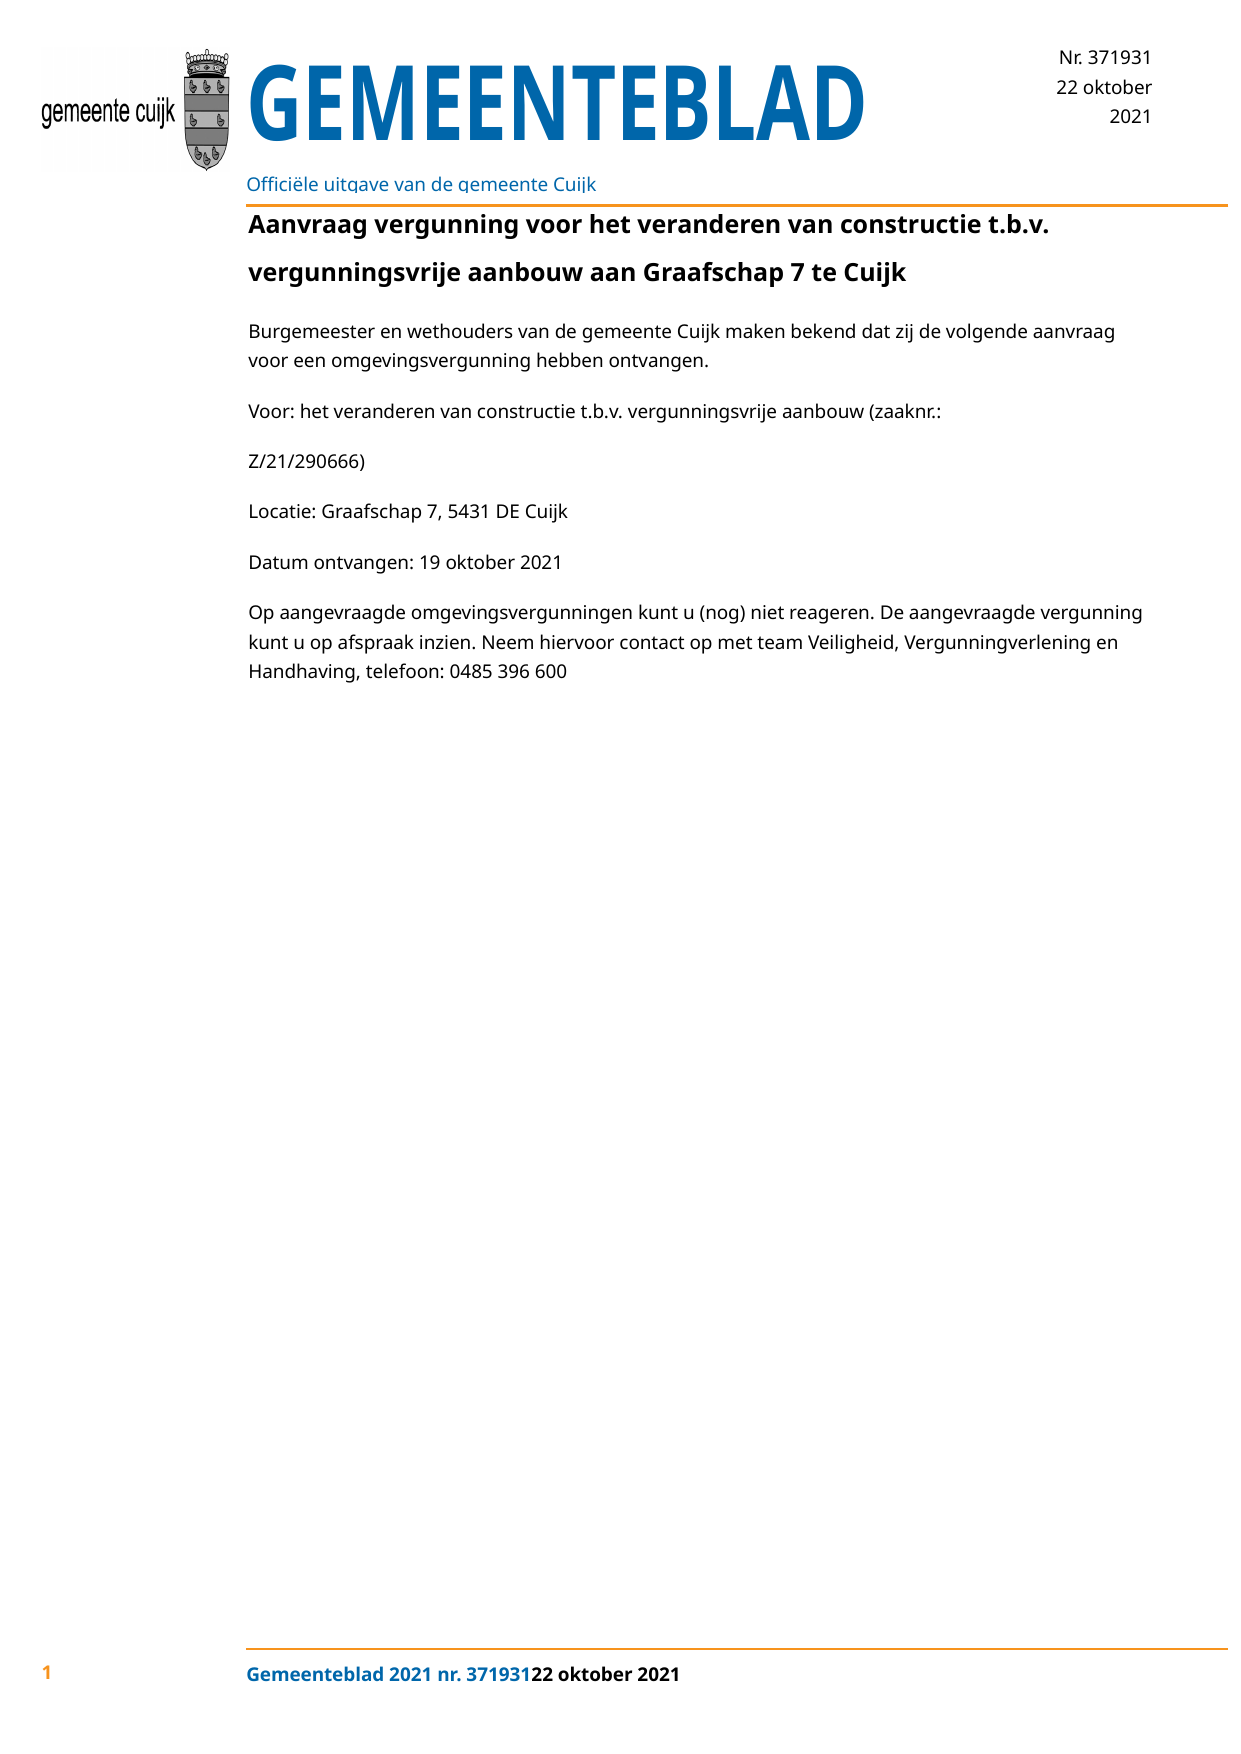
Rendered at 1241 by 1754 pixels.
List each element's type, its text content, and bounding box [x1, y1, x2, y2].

picture [41, 47, 231, 172]
text Burgemeester en wethouders van de gemeente Cuijk maken bekend dat zij de volgende aanvraag voor een omgevingsvergunning hebben ontvangen. [248, 318, 1152, 373]
text Datum ontvangen: 19 oktober 2021 [248, 549, 1152, 575]
text Voor: het veranderen van constructie t.b.v. vergunningsvrije aanbouw (zaaknr.: [248, 398, 1152, 424]
text Aanvraag vergunning voor het veranderen van constructie t.b.v. vergunningsvrije aanbouw aan Graafschap 7 te Cuijk [248, 207, 1152, 288]
text Locatie: Graafschap 7, 5431 DE Cuijk [248, 499, 1152, 524]
text Z/21/290666) [248, 448, 1152, 474]
text Op aangevraagde omgevingsvergunningen kunt u (nog) niet reageren. De aangevraagde vergunning kunt u op afspraak inzien. Neem hiervoor contact op met team Veiligheid, Vergunningverlening en Handhaving, telefoon: 0485 396 600 [248, 599, 1152, 684]
